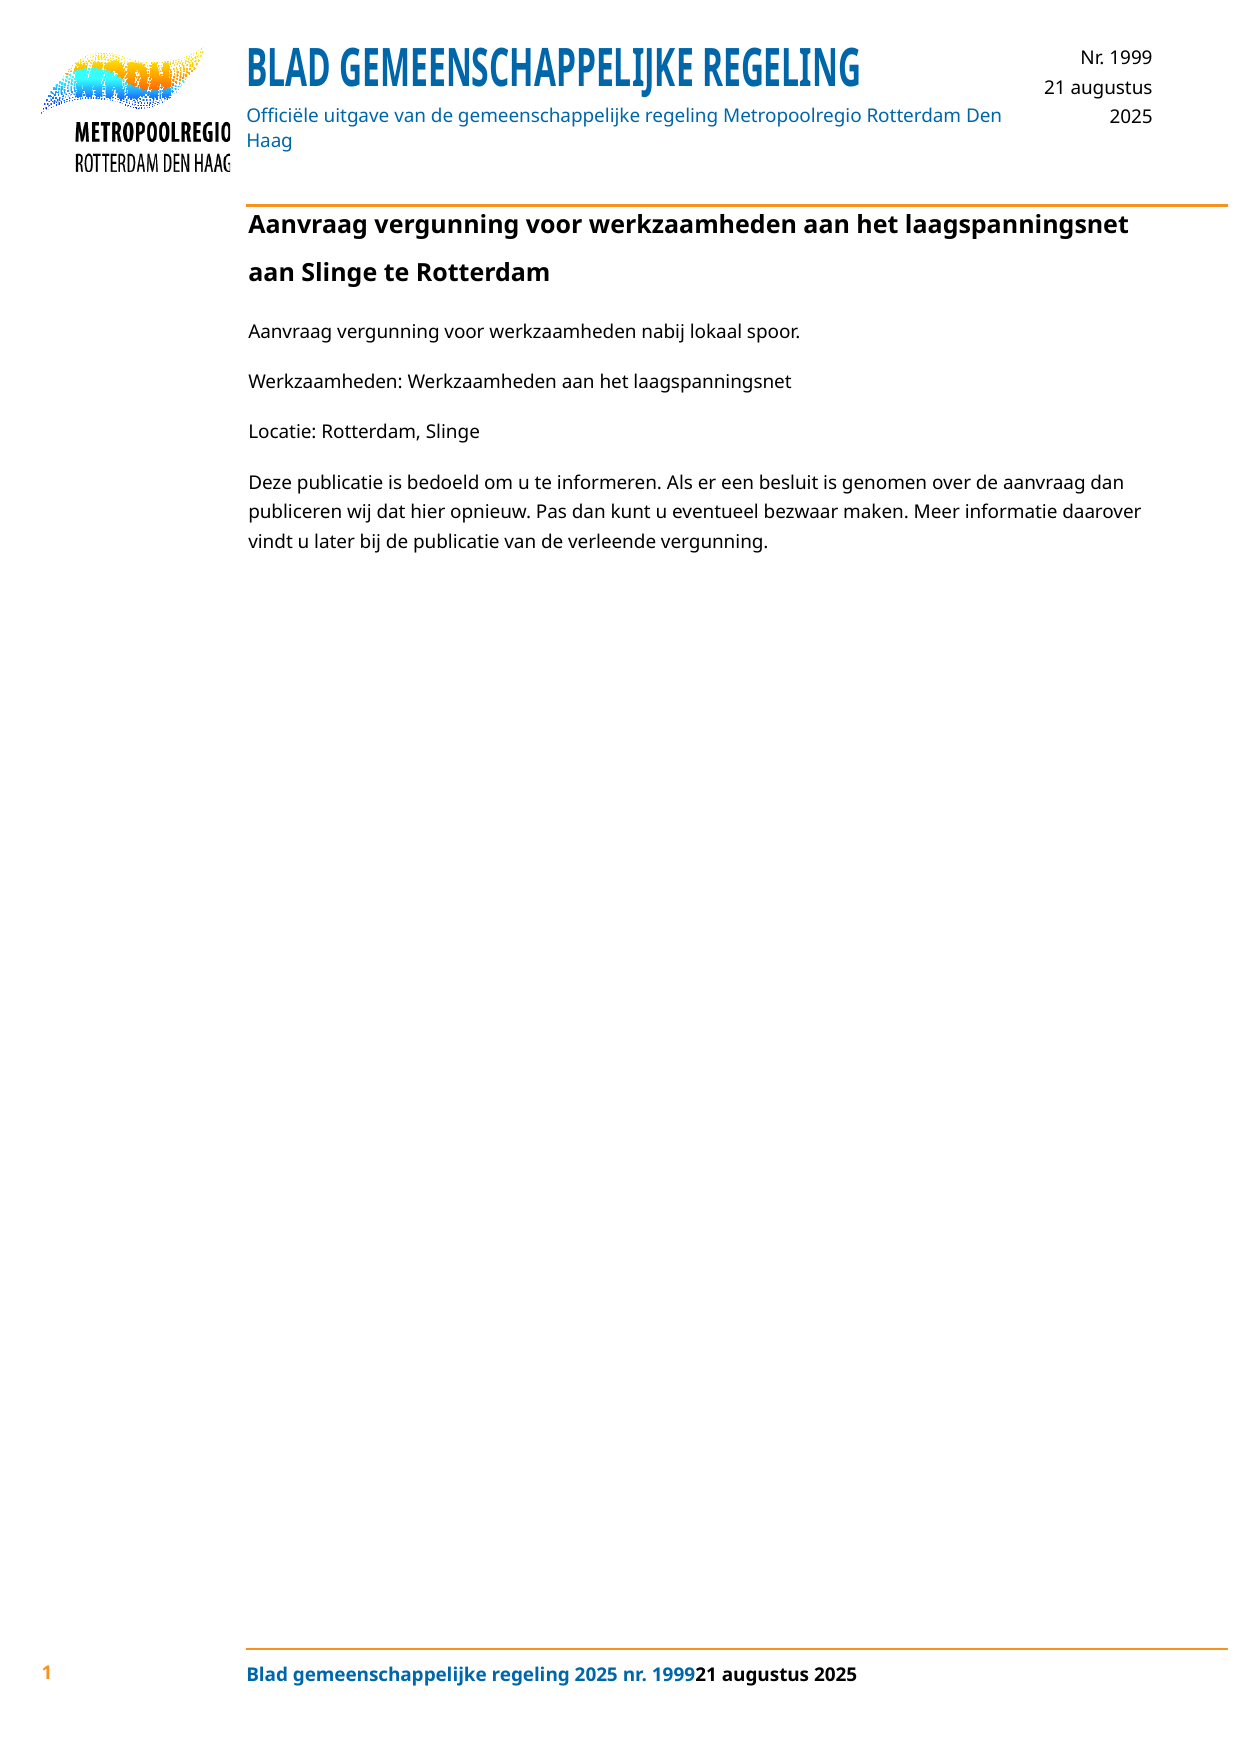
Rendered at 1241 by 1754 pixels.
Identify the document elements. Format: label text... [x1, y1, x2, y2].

text Aanvraag vergunning voor werkzaamheden nabij lokaal spoor. [248, 318, 1152, 344]
picture [41, 47, 231, 172]
text Aanvraag vergunning voor werkzaamheden aan het laagspanningsnet aan Slinge te Rotterdam [248, 207, 1152, 288]
text Locatie: Rotterdam, Slinge [248, 419, 1152, 444]
text Deze publicatie is bedoeld om u te informeren. Als er een besluit is genomen over de aanvraag dan publiceren wij dat hier opnieuw. Pas dan kunt u eventueel bezwaar maken. Meer informatie daarover vindt u later bij de publicatie van de verleende vergunning. [248, 469, 1152, 554]
text Werkzaamheden: Werkzaamheden aan het laagspanningsnet [248, 368, 1152, 394]
